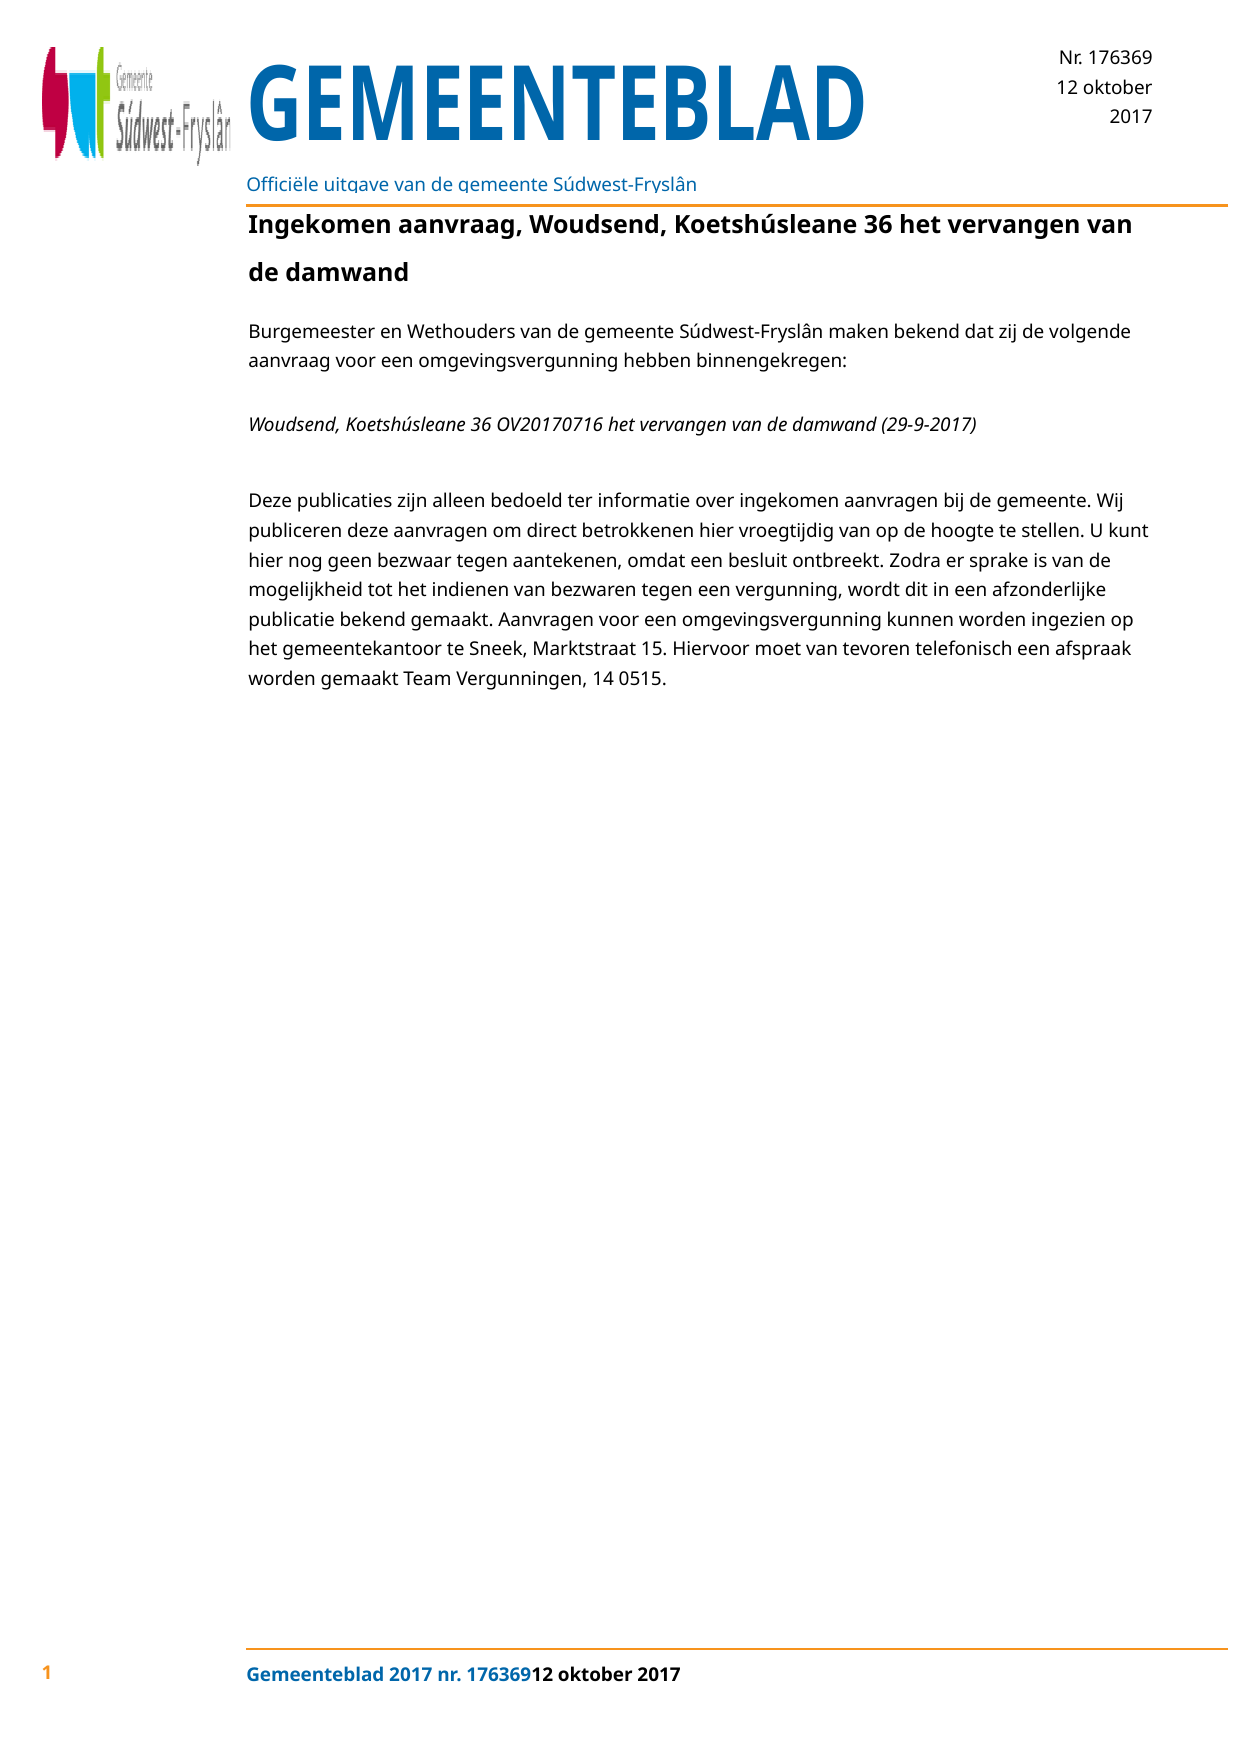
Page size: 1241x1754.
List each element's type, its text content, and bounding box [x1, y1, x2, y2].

picture [41, 47, 231, 172]
text Deze publicaties zijn alleen bedoeld ter informatie over ingekomen aanvragen bij de gemeente. Wij publiceren deze aanvragen om direct betrokkenen hier vroegtijdig van op de hoogte te stellen. U kunt hier nog geen bezwaar tegen aantekenen, omdat een besluit ontbreekt. Zodra er sprake is van de mogelijkheid tot het indienen van bezwaren tegen een vergunning, wordt dit in een afzonderlijke publicatie bekend gemaakt. Aanvragen voor een omgevingsvergunning kunnen worden ingezien op het gemeentekantoor te Sneek, Marktstraat 15. Hiervoor moet van tevoren telefonisch een afspraak worden gemaakt Team Vergunningen, 14 0515. [248, 488, 1152, 691]
text Ingekomen aanvraag, Woudsend, Koetshúsleane 36 het vervangen van de damwand [248, 207, 1152, 288]
text Woudsend, Koetshúsleane 36 OV20170716 het vervangen van de damwand (29-9-2017) [248, 411, 1152, 437]
text Burgemeester en Wethouders van de gemeente Súdwest-Fryslân maken bekend dat zij de volgende aanvraag voor een omgevingsvergunning hebben binnengekregen: [248, 318, 1152, 373]
